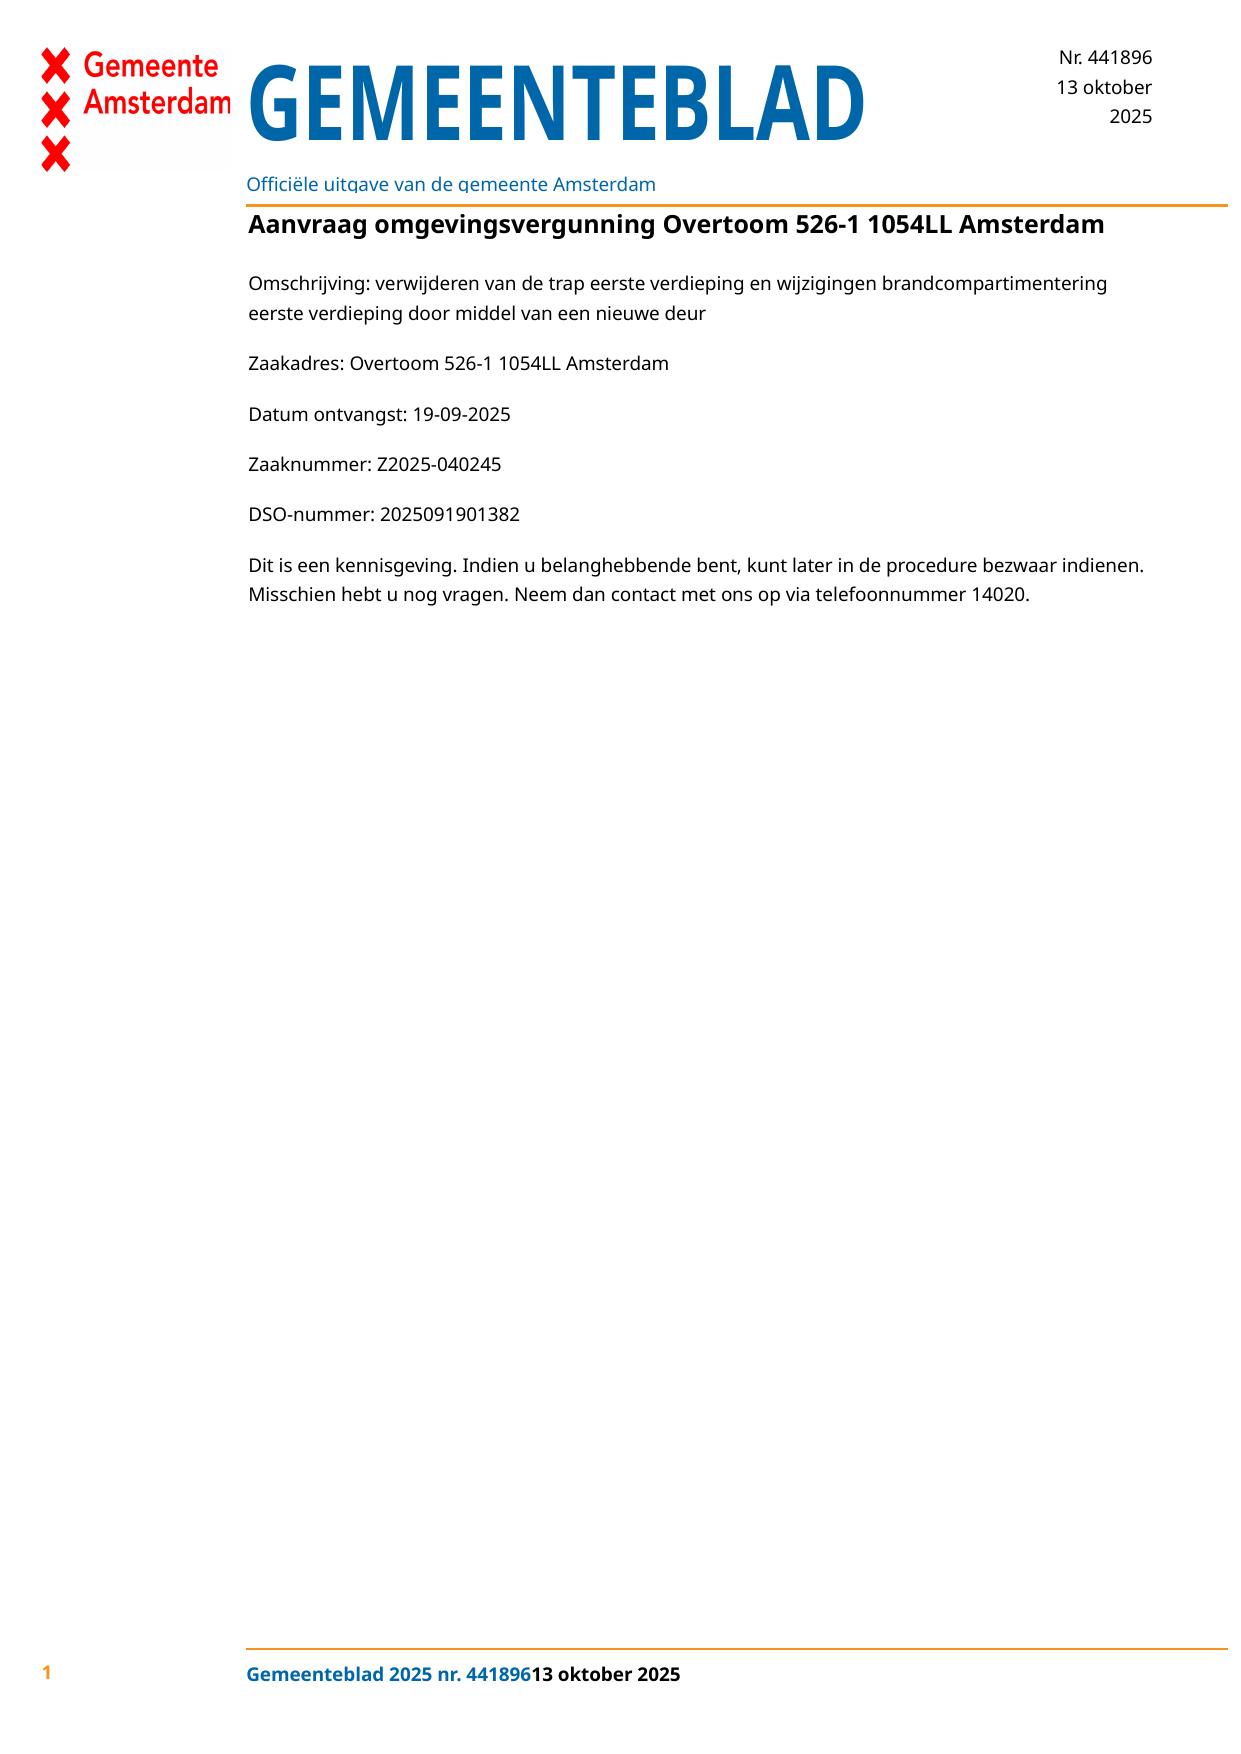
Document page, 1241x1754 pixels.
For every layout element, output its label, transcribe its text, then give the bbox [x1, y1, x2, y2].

text Omschrijving: verwijderen van de trap eerste verdieping en wijzigingen brandcompartimentering eerste verdieping door middel van een nieuwe deur [248, 270, 1152, 326]
text Zaakadres: Overtoom 526-1 1054LL Amsterdam [248, 350, 1152, 376]
text Datum ontvangst: 19-09-2025 [248, 401, 1152, 426]
text Zaaknummer: Z2025-040245 [248, 451, 1152, 477]
text DSO-nummer: 2025091901382 [248, 502, 1152, 527]
picture [41, 47, 231, 172]
text Aanvraag omgevingsvergunning Overtoom 526-1 1054LL Amsterdam [248, 207, 1152, 241]
text Dit is een kennisgeving. Indien u belanghebbende bent, kunt later in de procedure bezwaar indienen. Misschien hebt u nog vragen. Neem dan contact met ons op via telefoonnummer 14020. [248, 552, 1152, 607]
